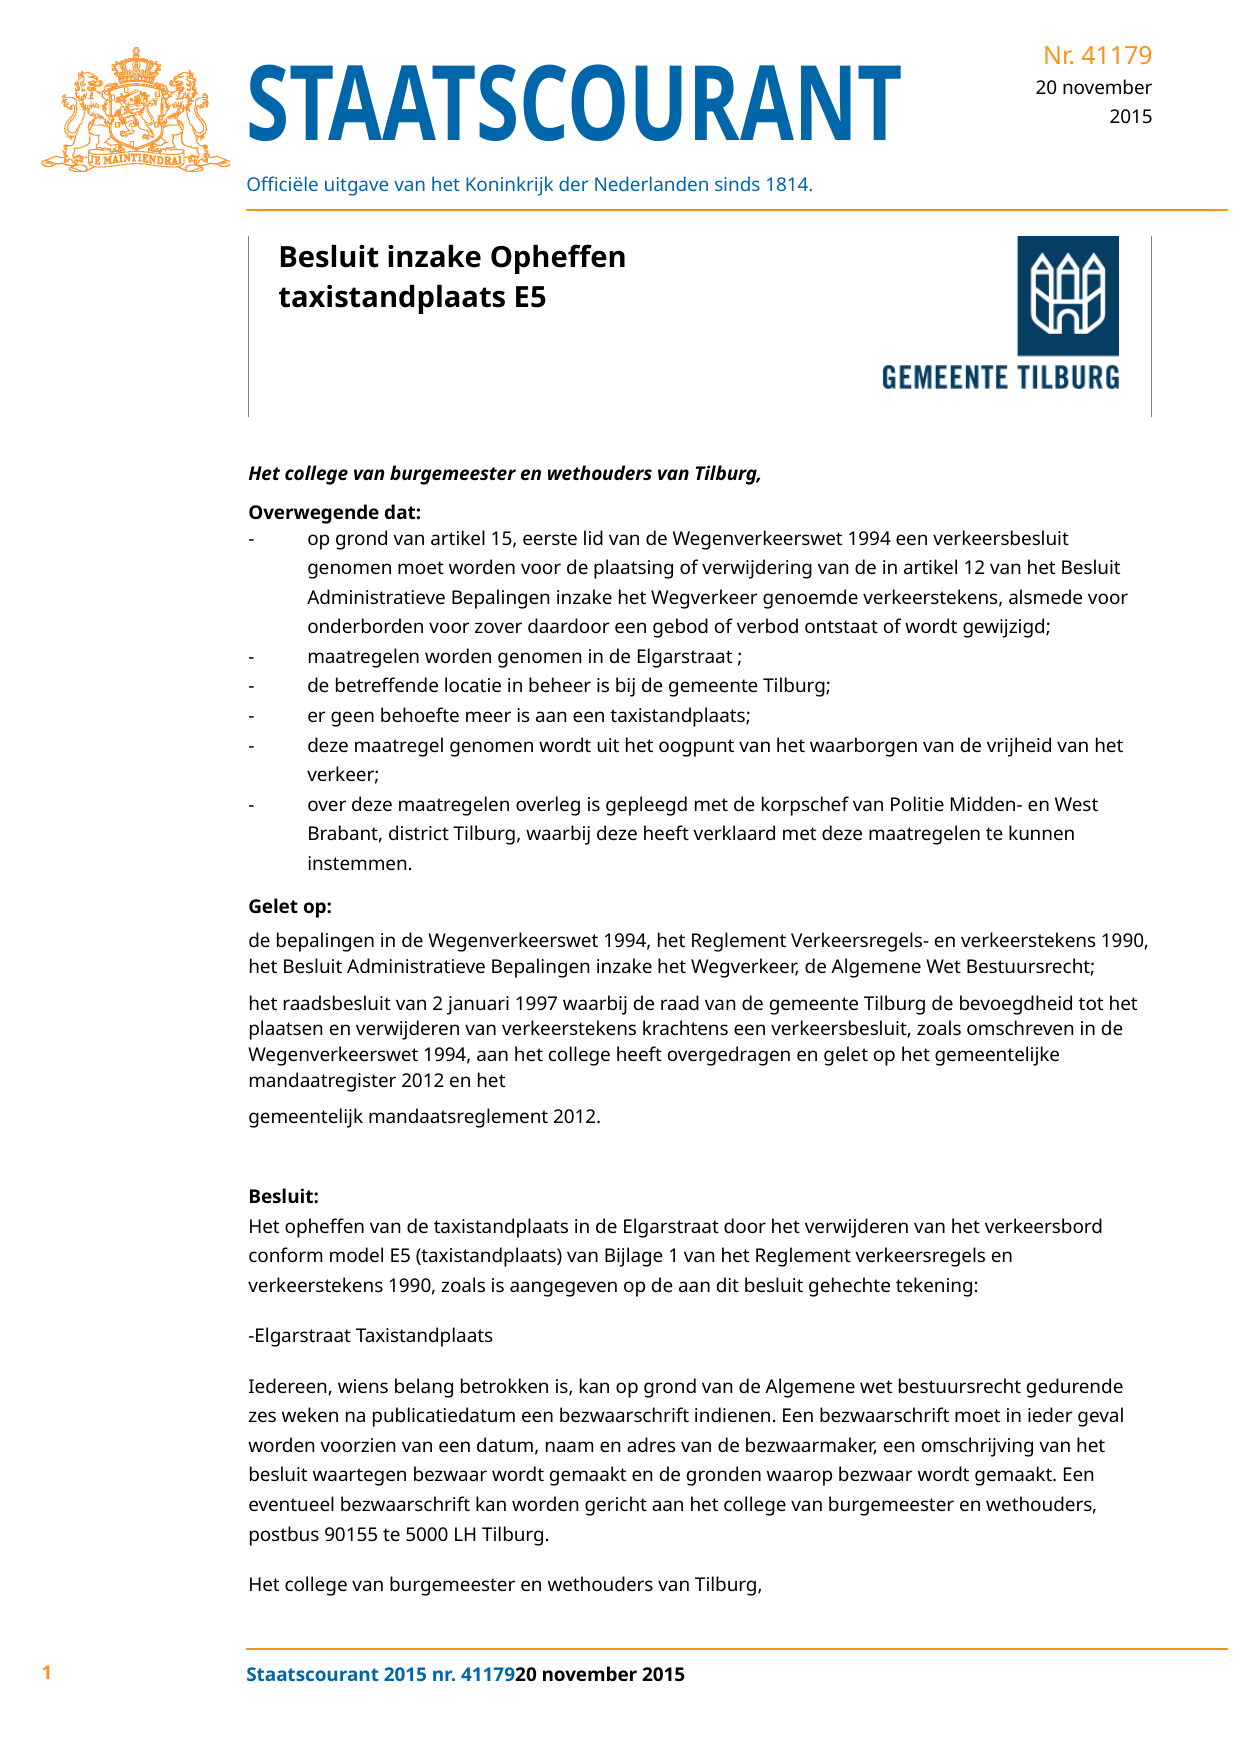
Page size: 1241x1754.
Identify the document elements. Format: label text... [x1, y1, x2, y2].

text gemeentelijk mandaatsreglement 2012. [248, 1103, 1152, 1129]
text -Elgarstraat Taxistandplaats [248, 1322, 1152, 1348]
text Het opheffen van de taxistandplaats in de Elgarstraat door het verwijderen van het verkeersbord conform model E5 (taxistandplaats) van Bijlage 1 van het Reglement verkeersregels en verkeerstekens 1990, zoals is aangegeven op de aan dit besluit gehechte tekening: [248, 1213, 1152, 1298]
text Het college van burgemeester en wethouders van Tilburg, [248, 1571, 1152, 1597]
table_header Besluit inzake Opheffen taxistandplaats E5 [249, 236, 850, 417]
list deze maatregel genomen wordt uit het oogpunt van het waarborgen van de vrijheid van het verkeer; [248, 732, 1152, 787]
text Overwegende dat: [248, 499, 1152, 525]
text Het college van burgemeester en wethouders van Tilburg, [248, 460, 1152, 485]
list op grond van artikel 15, eerste lid van de Wegenverkeerswet 1994 een verkeersbesluit genomen moet worden voor de plaatsing of verwijdering van de in artikel 12 van het Besluit Administratieve Bepalingen inzake het Wegverkeer genoemde verkeerstekens, alsmede voor onderborden voor zover daardoor een gebod of verbod ontstaat of wordt gewijzigd; [248, 525, 1152, 639]
picture [41, 47, 231, 172]
table_header [850, 236, 1151, 417]
text Besluit: [248, 1183, 1152, 1209]
list over deze maatregelen overleg is gepleegd met de korpschef van Politie Midden- en West Brabant, district Tilburg, waarbij deze heeft verklaard met deze maatregelen te kunnen instemmen. [248, 791, 1152, 876]
text Iedereen, wiens belang betrokken is, kan op grond van de Algemene wet bestuursrecht gedurende zes weken na publicatiedatum een bezwaarschrift indienen. Een bezwaarschrift moet in ieder geval worden voorzien van een datum, naam en adres van de bezwaarmaker, een omschrijving van het besluit waartegen bezwaar wordt gemaakt en de gronden waarop bezwaar wordt gemaakt. Een eventueel bezwaarschrift kan worden gericht aan het college van burgemeester en wethouders, postbus 90155 te 5000 LH Tilburg. [248, 1373, 1152, 1547]
text het raadsbesluit van 2 januari 1997 waarbij de raad van de gemeente Tilburg de bevoegdheid tot het plaatsen en verwijderen van verkeerstekens krachtens een verkeersbesluit, zoals omschreven in de Wegenverkeerswet 1994, aan het college heeft overgedragen en gelet op het gemeentelijke mandaatregister 2012 en het [248, 990, 1152, 1093]
text Gelet op: [248, 893, 1152, 919]
picture [882, 236, 1119, 391]
list de betreffende locatie in beheer is bij de gemeente Tilburg; [248, 673, 1152, 698]
list er geen behoefte meer is aan een taxistandplaats; [248, 702, 1152, 728]
list maatregelen worden genomen in de Elgarstraat ; [248, 643, 1152, 669]
text de bepalingen in de Wegenverkeerswet 1994, het Reglement Verkeersregels- en verkeerstekens 1990, het Besluit Administratieve Bepalingen inzake het Wegverkeer, de Algemene Wet Bestuursrecht; [248, 927, 1152, 979]
